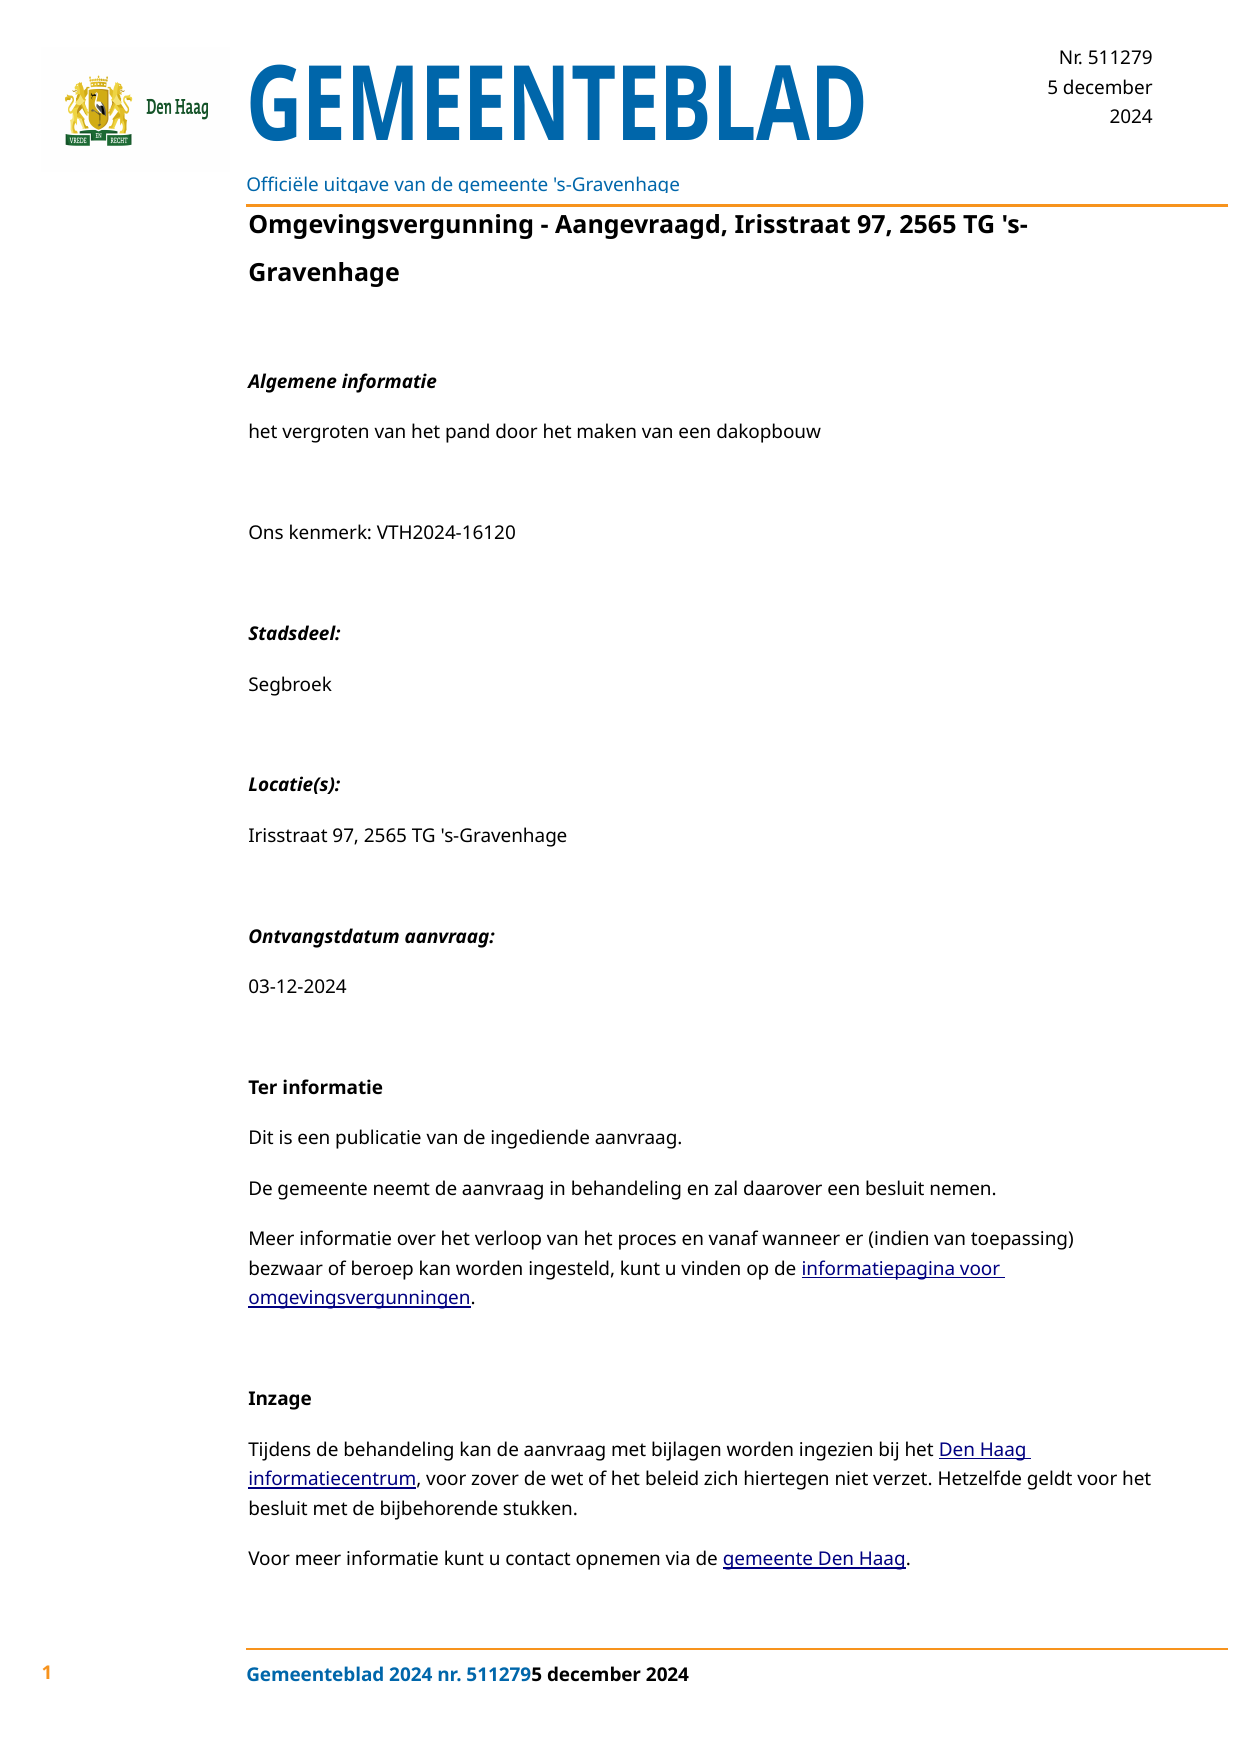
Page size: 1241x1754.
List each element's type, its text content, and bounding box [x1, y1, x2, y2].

text Algemene informatie [248, 368, 1152, 394]
text Voor meer informatie kunt u contact opnemen via de gemeente Den Haag. [248, 1545, 1152, 1571]
picture [41, 47, 231, 172]
text Ontvangstdatum aanvraag: [248, 923, 1152, 949]
text 03-12-2024 [248, 973, 1152, 999]
text Ter informatie [248, 1074, 1152, 1100]
text Segbroek [248, 671, 1152, 697]
text het vergroten van het pand door het maken van een dakopbouw [248, 419, 1152, 444]
text Locatie(s): [248, 772, 1152, 797]
text De gemeente neemt de aanvraag in behandeling en zal daarover een besluit nemen. [248, 1175, 1152, 1201]
text Inzage [248, 1385, 1152, 1411]
text Meer informatie over het verloop van het proces en vanaf wanneer er (indien van toepassing) bezwaar of beroep kan worden ingesteld, kunt u vinden op de informatiepagina voor omgevingsvergunningen. [248, 1225, 1152, 1310]
text Tijdens de behandeling kan de aanvraag met bijlagen worden ingezien bij het Den Haag informatiecentrum, voor zover de wet of het beleid zich hiertegen niet verzet. Hetzelfde geldt voor het besluit met de bijbehorende stukken. [248, 1436, 1152, 1521]
text Irisstraat 97, 2565 TG 's-Gravenhage [248, 822, 1152, 848]
text Stadsdeel: [248, 620, 1152, 646]
text Dit is een publicatie van de ingediende aanvraag. [248, 1124, 1152, 1150]
text Ons kenmerk: VTH2024-16120 [248, 519, 1152, 545]
text Omgevingsvergunning - Aangevraagd, Irisstraat 97, 2565 TG 's-Gravenhage [248, 207, 1152, 288]
